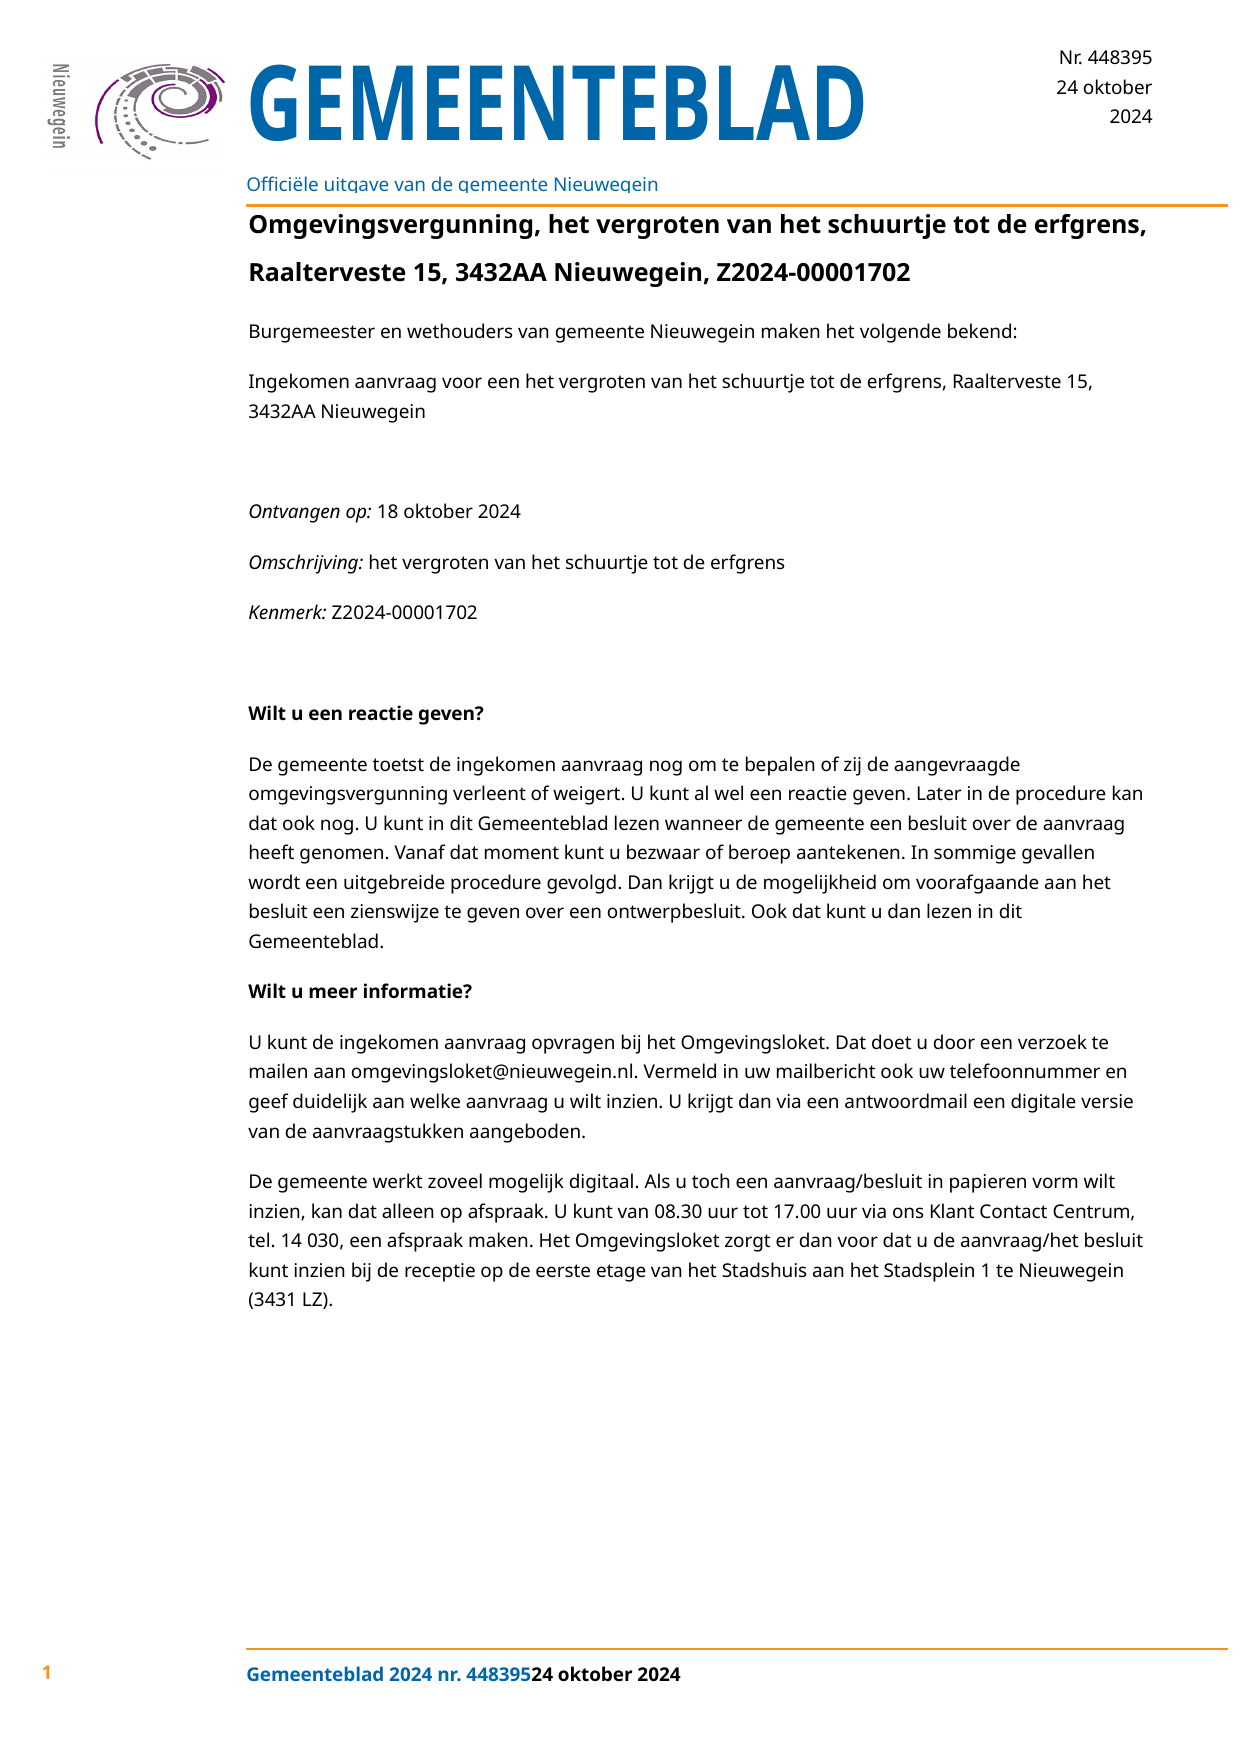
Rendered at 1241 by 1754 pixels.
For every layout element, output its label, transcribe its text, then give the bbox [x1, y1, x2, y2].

text Wilt u meer informatie? [248, 979, 1152, 1004]
text De gemeente toetst de ingekomen aanvraag nog om te bepalen of zij de aangevraagde omgevingsvergunning verleent of weigert. U kunt al wel een reactie geven. Later in de procedure kan dat ook nog. U kunt in dit Gemeenteblad lezen wanneer de gemeente een besluit over de aanvraag heeft genomen. Vanaf dat moment kunt u bezwaar of beroep aantekenen. In sommige gevallen wordt een uitgebreide procedure gevolgd. Dan krijgt u de mogelijkheid om voorafgaande aan het besluit een zienswijze te geven over een ontwerpbesluit. Ook dat kunt u dan lezen in dit Gemeenteblad. [248, 751, 1152, 954]
text Ingekomen aanvraag voor een het vergroten van het schuurtje tot de erfgrens, Raalterveste 15, 3432AA Nieuwegein [248, 368, 1152, 424]
picture [41, 47, 231, 172]
text Wilt u een reactie geven? [248, 700, 1152, 726]
text Omschrijving: het vergroten van het schuurtje tot de erfgrens [248, 549, 1152, 575]
text Burgemeester en wethouders van gemeente Nieuwegein maken het volgende bekend: [248, 318, 1152, 344]
text De gemeente werkt zoveel mogelijk digitaal. Als u toch een aanvraag/besluit in papieren vorm wilt inzien, kan dat alleen op afspraak. U kunt van 08.30 uur tot 17.00 uur via ons Klant Contact Centrum, tel. 14 030, een afspraak maken. Het Omgevingsloket zorgt er dan voor dat u de aanvraag/het besluit kunt inzien bij de receptie op de eerste etage van het Stadshuis aan het Stadsplein 1 te Nieuwegein (3431 LZ). [248, 1168, 1152, 1312]
text Omgevingsvergunning, het vergroten van het schuurtje tot de erfgrens, Raalterveste 15, 3432AA Nieuwegein, Z2024-00001702 [248, 207, 1152, 288]
text Ontvangen op: 18 oktober 2024 [248, 499, 1152, 524]
text U kunt de ingekomen aanvraag opvragen bij het Omgevingsloket. Dat doet u door een verzoek te mailen aan omgevingsloket@nieuwegein.nl. Vermeld in uw mailbericht ook uw telefoonnummer en geef duidelijk aan welke aanvraag u wilt inzien. U krijgt dan via een antwoordmail een digitale versie van de aanvraagstukken aangeboden. [248, 1029, 1152, 1144]
text Kenmerk: Z2024-00001702 [248, 599, 1152, 625]
